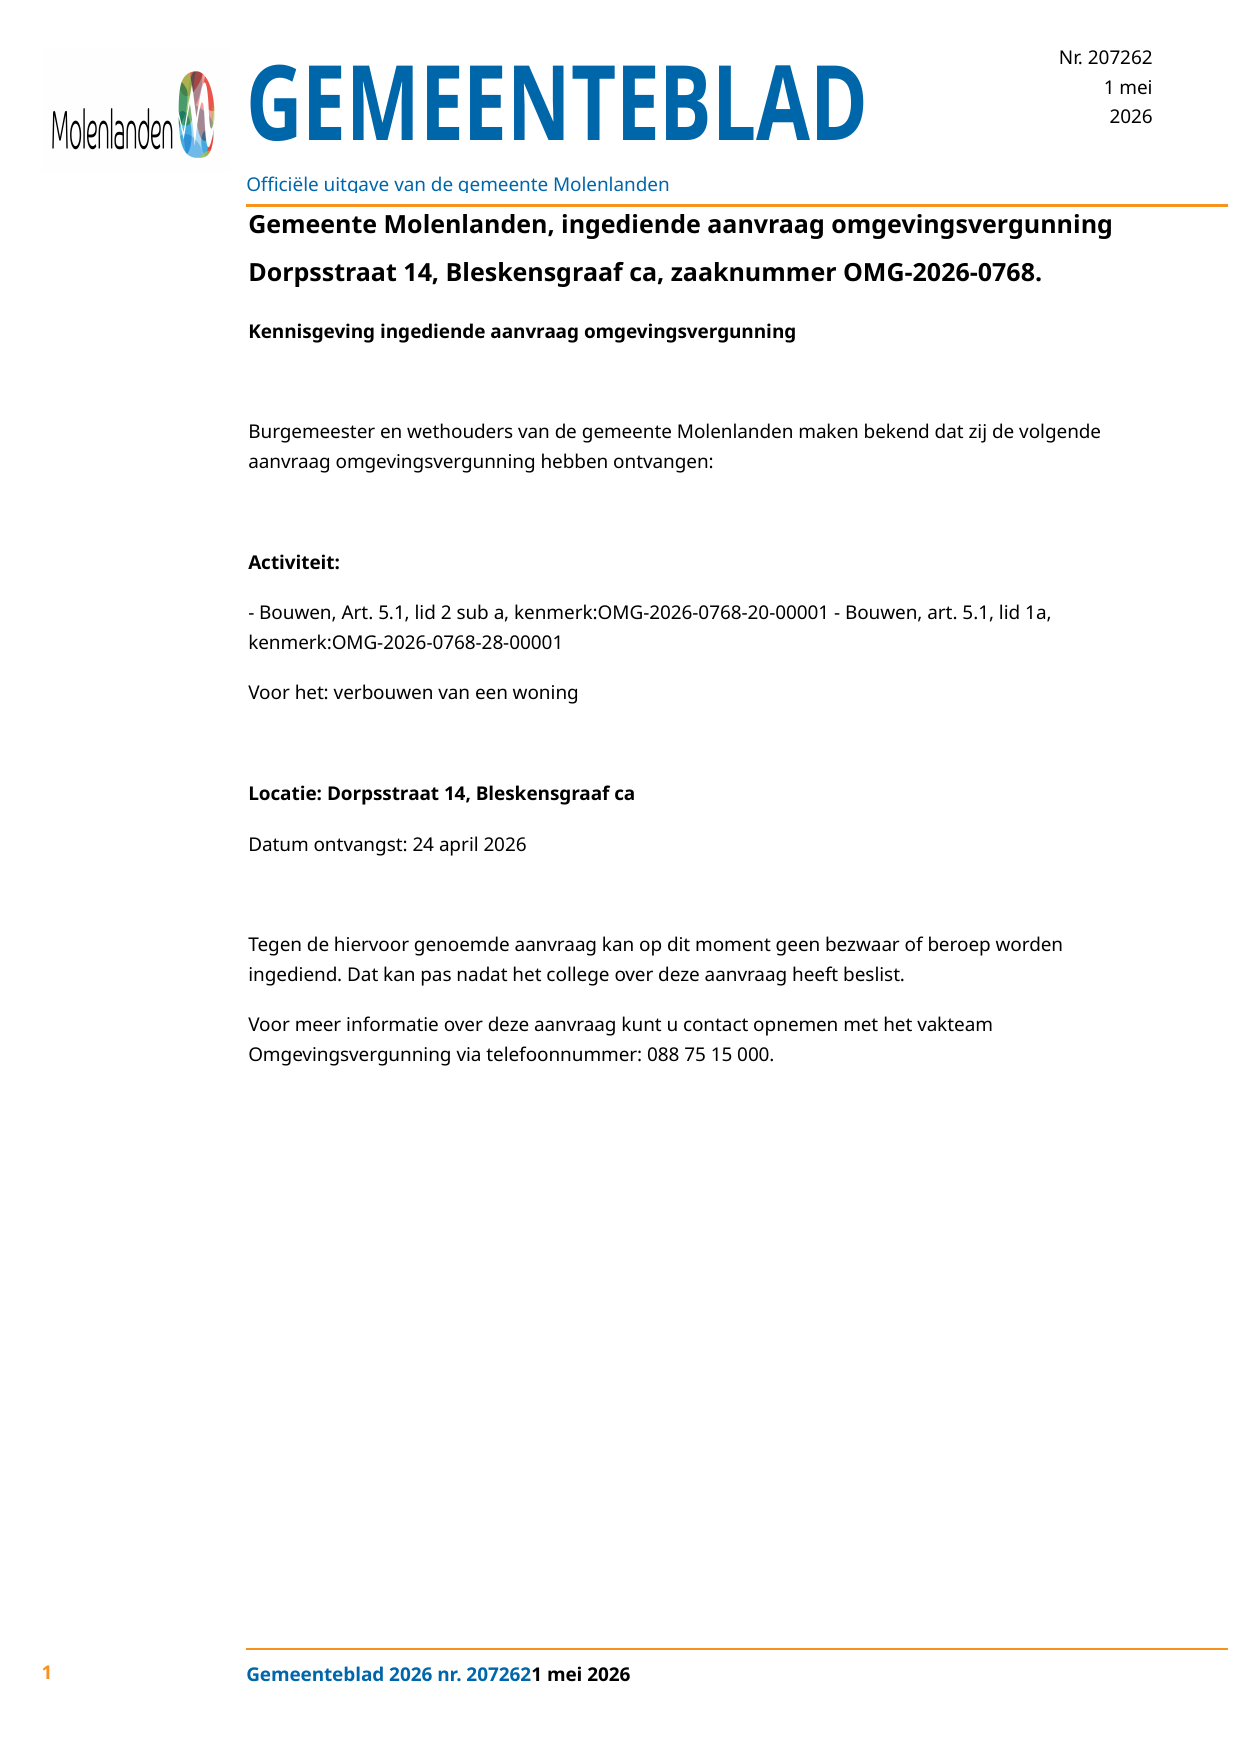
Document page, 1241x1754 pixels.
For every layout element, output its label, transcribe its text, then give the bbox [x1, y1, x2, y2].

picture [41, 47, 231, 172]
text Tegen de hiervoor genoemde aanvraag kan op dit moment geen bezwaar of beroep worden ingediend. Dat kan pas nadat het college over deze aanvraag heeft beslist. [248, 932, 1152, 987]
text Voor meer informatie over deze aanvraag kunt u contact opnemen met het vakteam Omgevingsvergunning via telefoonnummer: 088 75 15 000. [248, 1012, 1152, 1067]
text Activiteit: [248, 549, 1152, 575]
text - Bouwen, Art. 5.1, lid 2 sub a, kenmerk:OMG-2026-0768-20-00001 - Bouwen, art. 5.1, lid 1a, kenmerk:OMG-2026-0768-28-00001 [248, 599, 1152, 655]
text Burgemeester en wethouders van de gemeente Molenlanden maken bekend dat zij de volgende aanvraag omgevingsvergunning hebben ontvangen: [248, 419, 1152, 474]
text Kennisgeving ingediende aanvraag omgevingsvergunning [248, 318, 1152, 344]
text Locatie: Dorpsstraat 14, Bleskensgraaf ca [248, 780, 1152, 806]
text Voor het: verbouwen van een woning [248, 679, 1152, 705]
text Gemeente Molenlanden, ingediende aanvraag omgevingsvergunning Dorpsstraat 14, Bleskensgraaf ca, zaaknummer OMG-2026-0768. [248, 207, 1152, 288]
text Datum ontvangst: 24 april 2026 [248, 831, 1152, 857]
